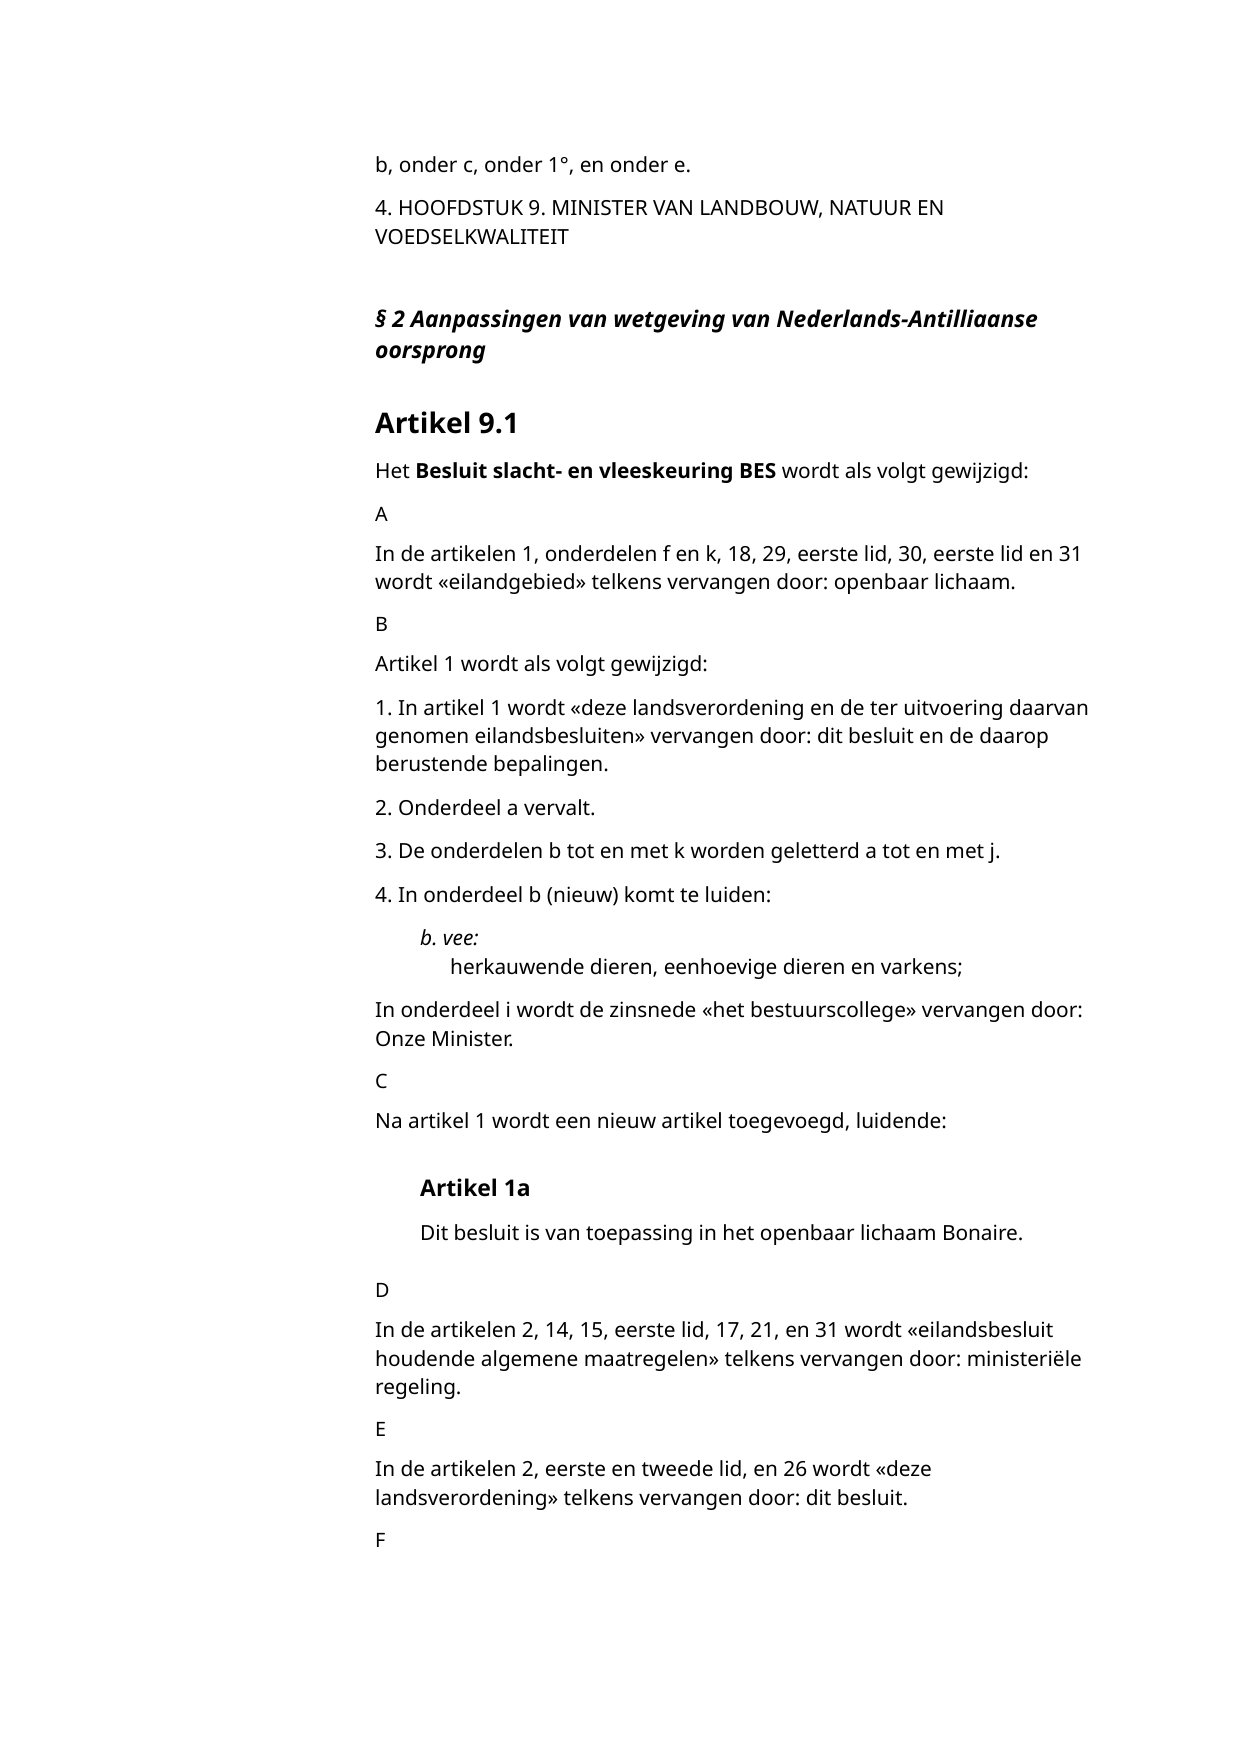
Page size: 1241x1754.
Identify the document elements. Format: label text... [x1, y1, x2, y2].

subtitle Artikel 1a [420, 1172, 1090, 1203]
text E [375, 1416, 1090, 1442]
text Na artikel 1 wordt een nieuw artikel toegevoegd, luidende: [375, 1106, 1090, 1134]
text 3. De onderdelen b tot en met k worden geletterd a tot en met j. [375, 836, 1090, 865]
text B [375, 611, 1090, 637]
text F [375, 1526, 1090, 1553]
subtitle § 2 Aanpassingen van wetgeving van Nederlands-Antilliaanse oorsprong [375, 303, 1090, 365]
text herkauwende dieren, eenhoevige dieren en varkens; [450, 952, 1090, 980]
text In onderdeel i wordt de zinsnede «het bestuurscollege» vervangen door: Onze Minister. [375, 995, 1090, 1052]
text In de artikelen 2, eerste en tweede lid, en 26 wordt «deze landsverordening» telkens vervangen door: dit besluit. [375, 1454, 1090, 1511]
text In de artikelen 1, onderdelen f en k, 18, 29, eerste lid, 30, eerste lid en 31 wordt «eilandgebied» telkens vervangen door: openbaar lichaam. [375, 539, 1090, 596]
subtitle Artikel 9.1 [375, 403, 1090, 441]
text Artikel 1 wordt als volgt gewijzigd: [375, 649, 1090, 678]
text Het Besluit slacht- en vleeskeuring BES wordt als volgt gewijzigd: [375, 456, 1090, 485]
text A [375, 500, 1090, 527]
text 2. Onderdeel a vervalt. [375, 793, 1090, 821]
text C [375, 1067, 1090, 1094]
text 4. In onderdeel b (nieuw) komt te luiden: [375, 880, 1090, 908]
text Dit besluit is van toepassing in het openbaar lichaam Bonaire. [420, 1218, 1090, 1246]
text b. vee: [420, 923, 1090, 952]
subtitle 4. HOOFDSTUK 9. MINISTER VAN LANDBOUW, NATUUR EN VOEDSELKWALITEIT [375, 193, 1090, 250]
text b, onder c, onder 1°, en onder e. [375, 150, 1090, 178]
text In de artikelen 2, 14, 15, eerste lid, 17, 21, en 31 wordt «eilandsbesluit houdende algemene maatregelen» telkens vervangen door: ministeriële regeling. [375, 1315, 1090, 1401]
text D [375, 1276, 1090, 1303]
text 1. In artikel 1 wordt «deze landsverordening en de ter uitvoering daarvan genomen eilandsbesluiten» vervangen door: dit besluit en de daarop berustende bepalingen. [375, 693, 1090, 778]
